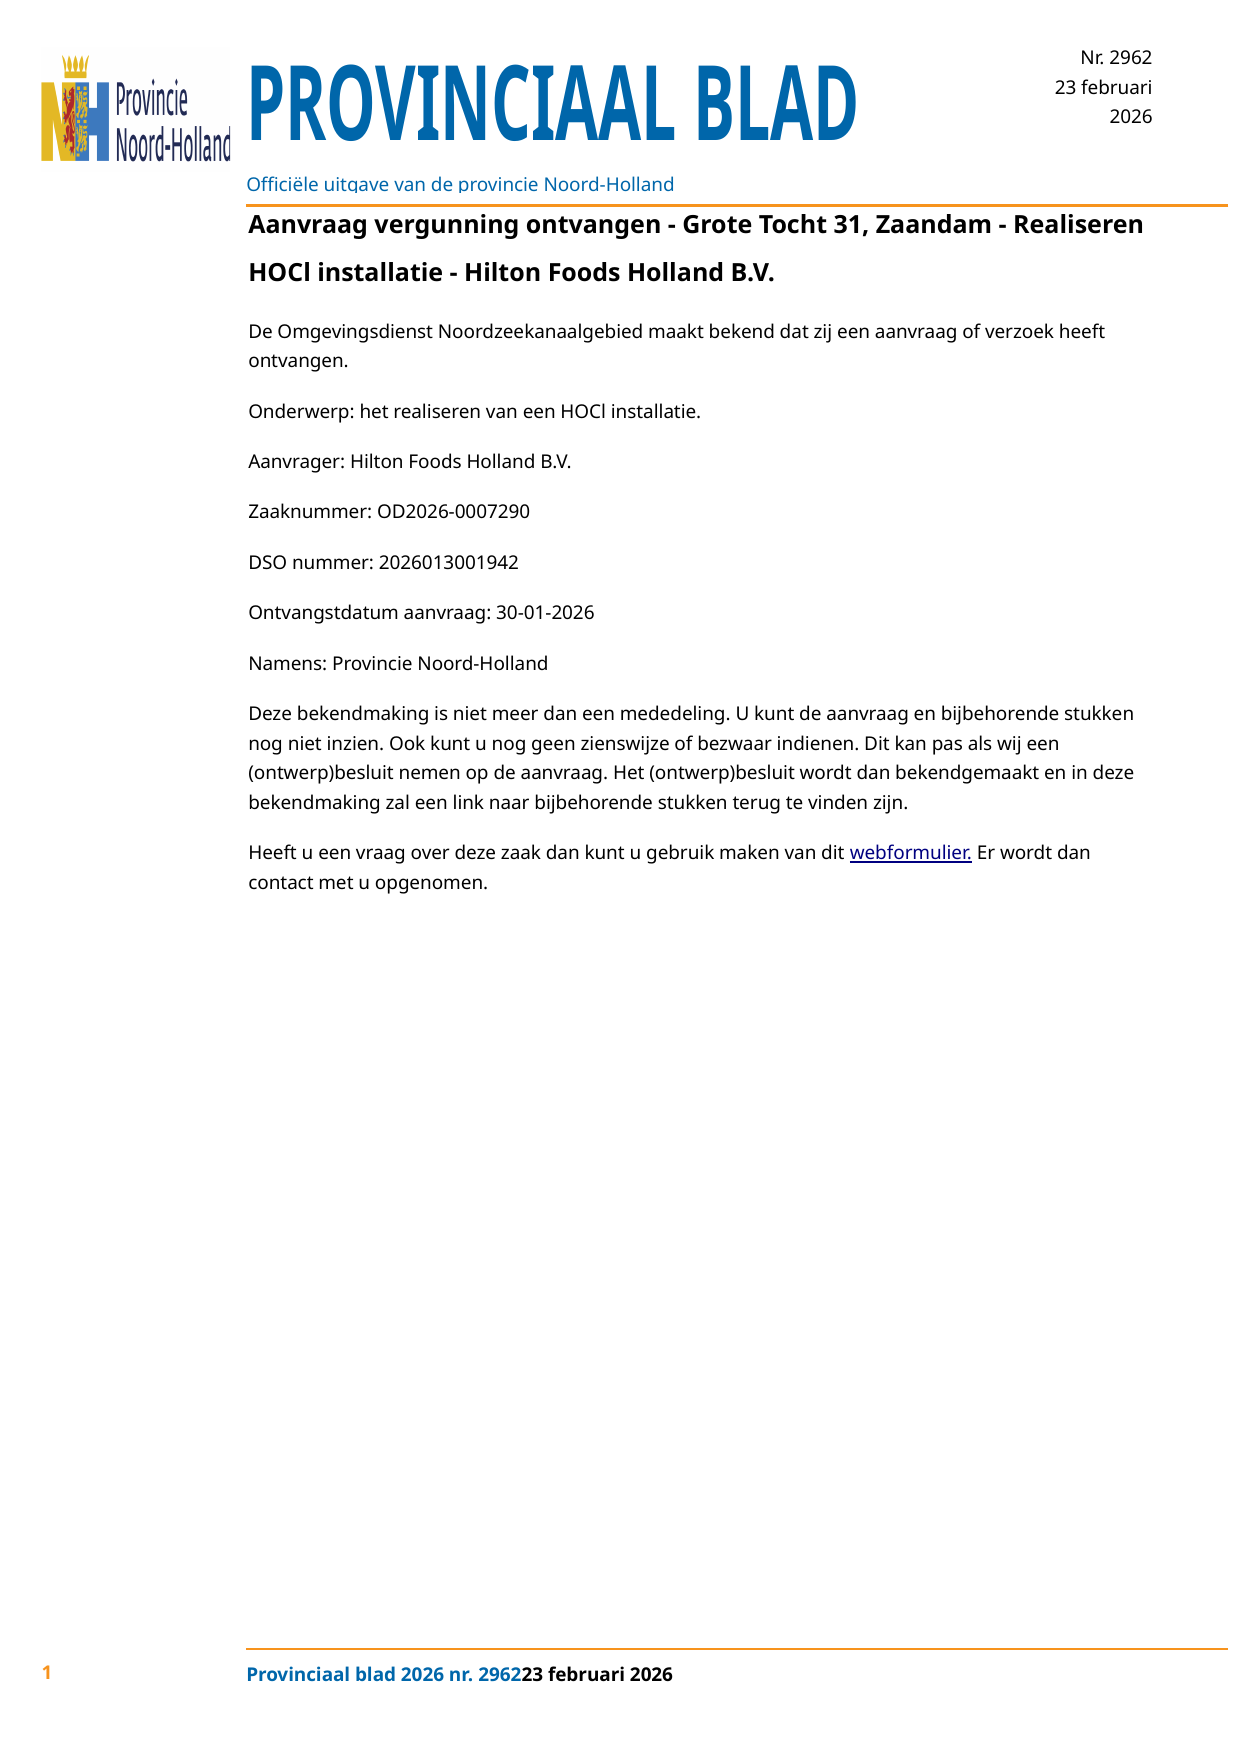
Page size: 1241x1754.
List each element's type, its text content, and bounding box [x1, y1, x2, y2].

text Aanvrager: Hilton Foods Holland B.V. [248, 448, 1152, 474]
text Namens: Provincie Noord-Holland [248, 650, 1152, 676]
text Zaaknummer: OD2026-0007290 [248, 499, 1152, 524]
picture [41, 47, 231, 172]
text Deze bekendmaking is niet meer dan een mededeling. U kunt de aanvraag en bijbehorende stukken nog niet inzien. Ook kunt u nog geen zienswijze of bezwaar indienen. Dit kan pas als wij een (ontwerp)besluit nemen op de aanvraag. Het (ontwerp)besluit wordt dan bekendgemaakt en in deze bekendmaking zal een link naar bijbehorende stukken terug te vinden zijn. [248, 700, 1152, 815]
text De Omgevingsdienst Noordzeekanaalgebied maakt bekend dat zij een aanvraag of verzoek heeft ontvangen. [248, 318, 1152, 373]
text Aanvraag vergunning ontvangen - Grote Tocht 31, Zaandam - Realiseren HOCl installatie - Hilton Foods Holland B.V. [248, 207, 1152, 288]
text Onderwerp: het realiseren van een HOCl installatie. [248, 398, 1152, 424]
text Ontvangstdatum aanvraag: 30-01-2026 [248, 599, 1152, 625]
text Heeft u een vraag over deze zaak dan kunt u gebruik maken van dit webformulier. Er wordt dan contact met u opgenomen. [248, 839, 1152, 895]
text DSO nummer: 2026013001942 [248, 549, 1152, 575]
